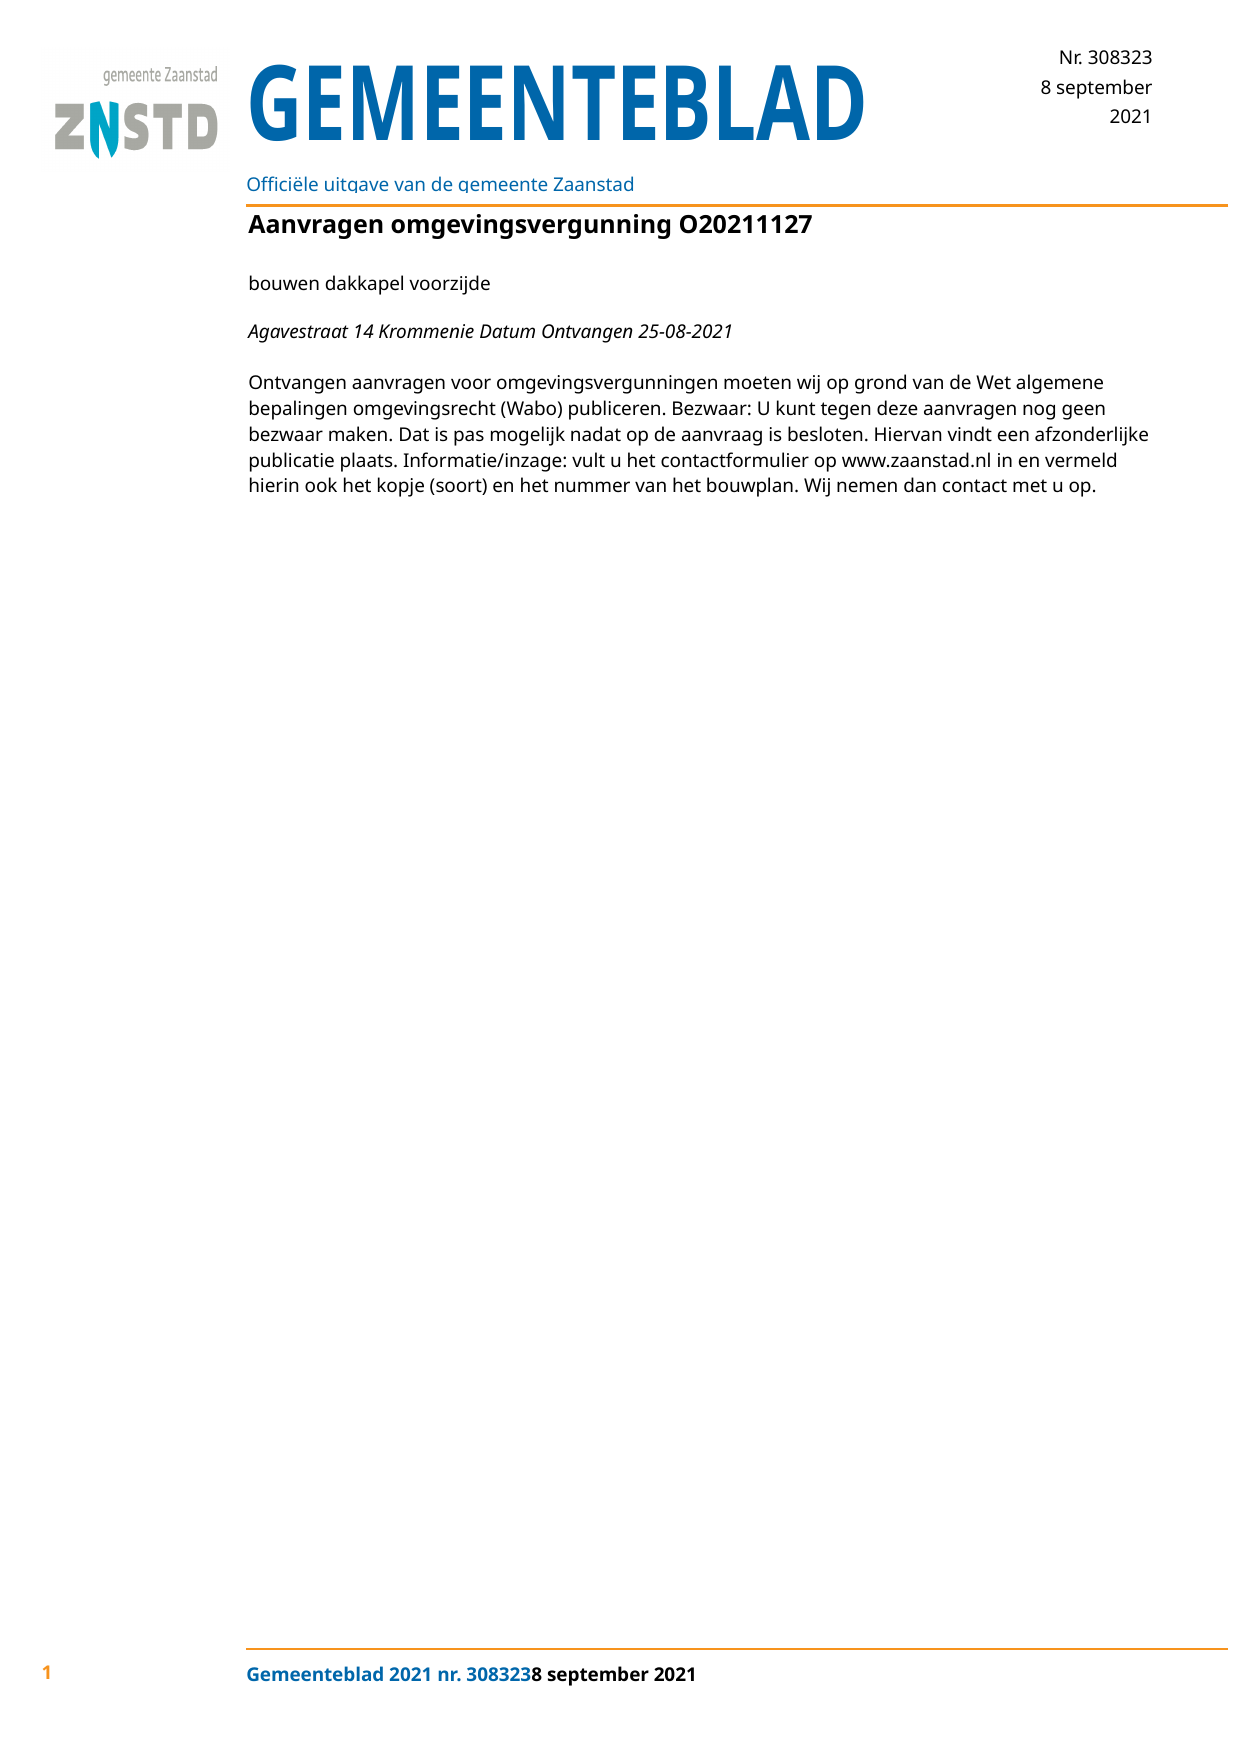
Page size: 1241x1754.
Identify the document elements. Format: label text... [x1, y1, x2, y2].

text Aanvragen omgevingsvergunning O20211127 [248, 207, 1152, 241]
text Agavestraat 14 Krommenie Datum Ontvangen 25-08-2021 [248, 318, 1152, 344]
text bouwen dakkapel voorzijde [248, 270, 1152, 296]
text Ontvangen aanvragen voor omgevingsvergunningen moeten wij op grond van de Wet algemene bepalingen omgevingsrecht (Wabo) publiceren. Bezwaar: U kunt tegen deze aanvragen nog geen bezwaar maken. Dat is pas mogelijk nadat op de aanvraag is besloten. Hiervan vindt een afzonderlijke publicatie plaats. Informatie/inzage: vult u het contactformulier op www.zaanstad.nl in en vermeld hierin ook het kopje (soort) en het nummer van het bouwplan. Wij nemen dan contact met u op. [248, 369, 1152, 498]
picture [41, 47, 231, 172]
